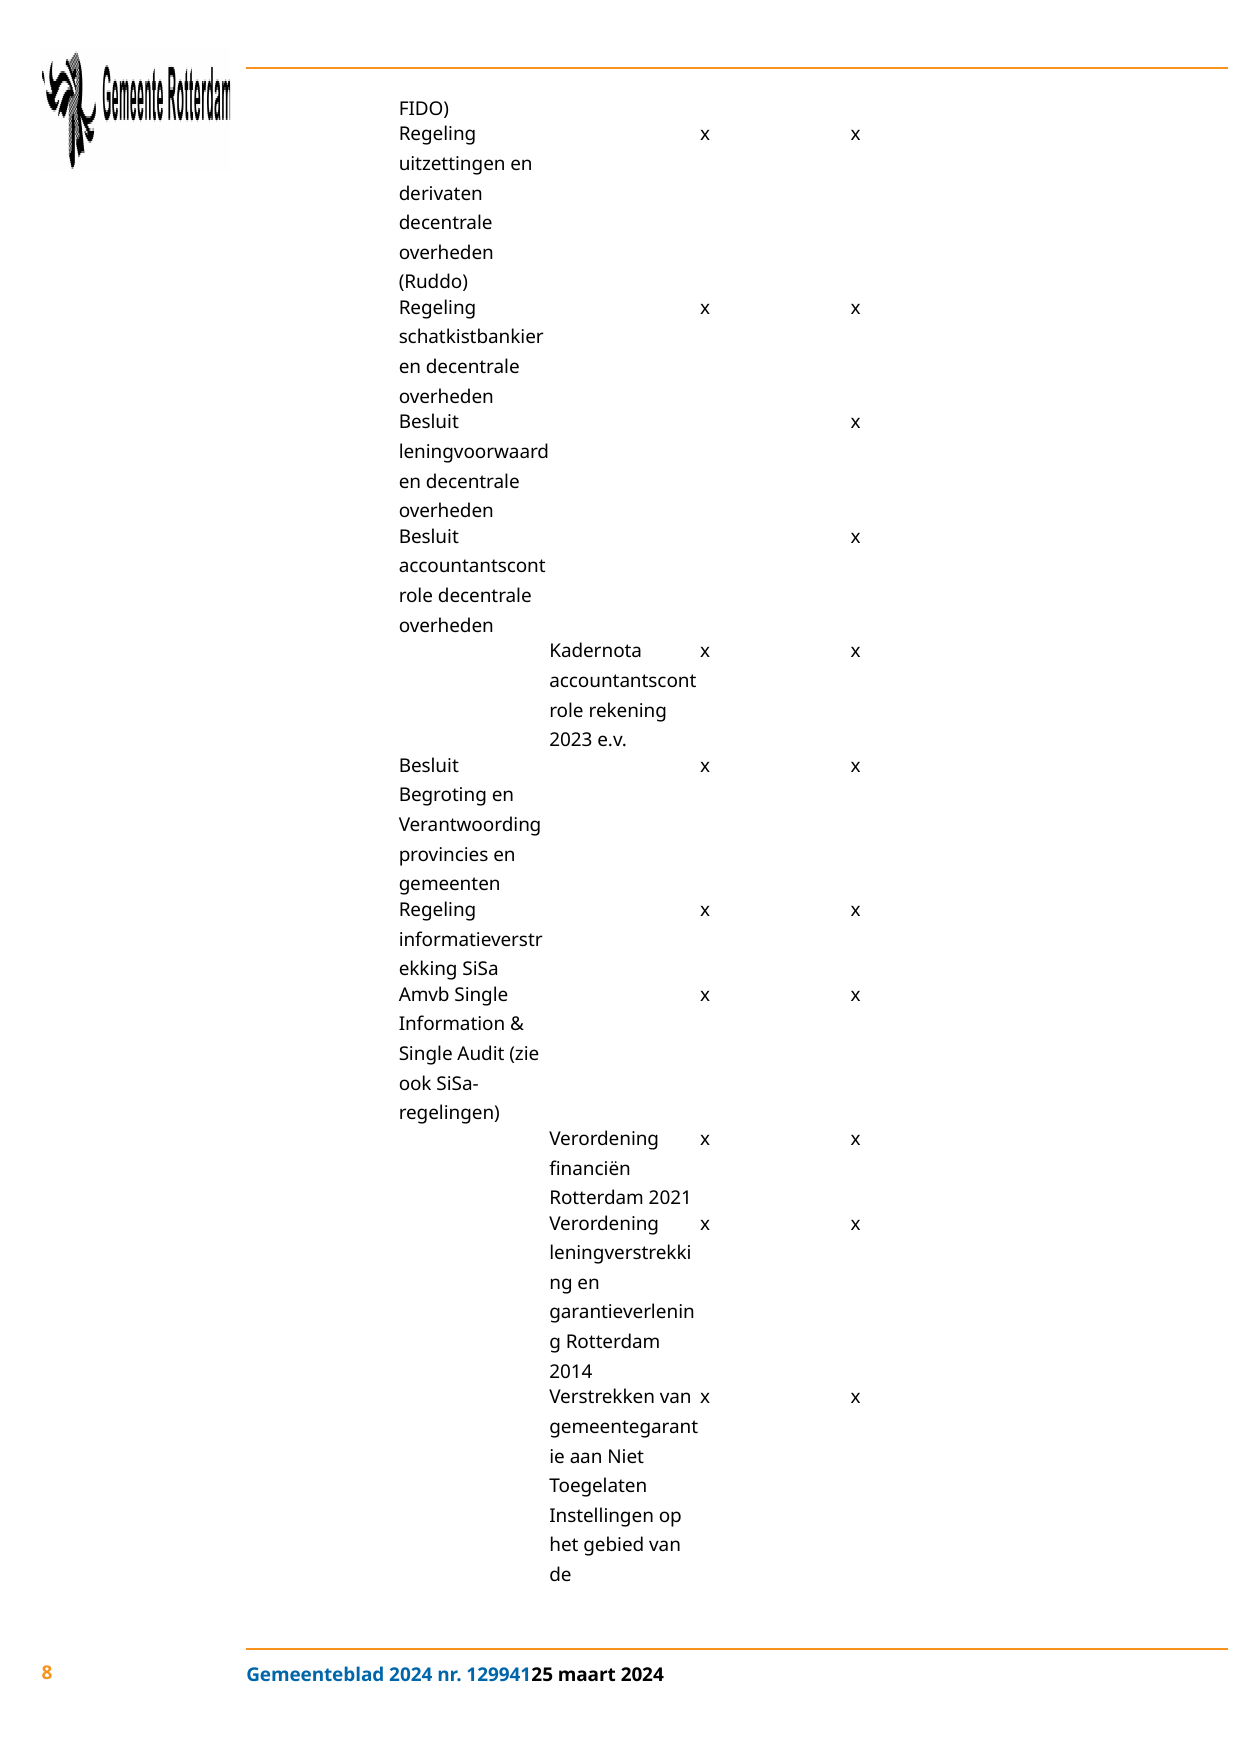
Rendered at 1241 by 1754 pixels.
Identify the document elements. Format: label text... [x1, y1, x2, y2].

table_cell [248, 896, 398, 981]
table_cell [549, 523, 700, 638]
table_cell x [850, 1384, 1152, 1587]
table_cell [248, 981, 398, 1125]
table_cell x [850, 752, 1152, 896]
table_cell x [850, 1125, 1152, 1210]
table_cell [399, 1125, 549, 1210]
table_cell Besluit accountantscontrole decentrale overheden [399, 523, 549, 638]
table_cell [850, 95, 1152, 121]
table_cell [700, 95, 850, 121]
table_cell [549, 294, 700, 409]
table_cell Verordening leningverstrekking en garantieverlening Rotterdam 2014 [549, 1210, 700, 1384]
table_cell Amvb Single Information & Single Audit (zie ook SiSa-regelingen) [399, 981, 549, 1125]
table_cell x [700, 121, 850, 294]
table_cell Regeling uitzettingen en derivaten decentrale overheden (Ruddo) [399, 121, 549, 294]
table_cell [399, 638, 549, 752]
table_cell [549, 95, 700, 121]
table_cell x [700, 638, 850, 752]
table_cell Verstrekken van gemeentegarantie aan Niet Toegelaten Instellingen op het gebied van de [549, 1384, 700, 1587]
table_cell [248, 294, 398, 409]
table_cell [248, 638, 398, 752]
table_cell x [850, 1210, 1152, 1384]
table_cell [248, 523, 398, 638]
table_cell [399, 1384, 549, 1587]
table_cell [248, 752, 398, 896]
table_cell [700, 409, 850, 523]
table_cell [248, 95, 398, 121]
table_cell [549, 121, 700, 294]
table_cell x [700, 752, 850, 896]
table_cell [248, 409, 398, 523]
table_cell Besluit Begroting en Verantwoording provincies en gemeenten [399, 752, 549, 896]
table_cell x [850, 896, 1152, 981]
table_cell FIDO) [399, 95, 549, 121]
table_cell [549, 752, 700, 896]
table_cell Regeling informatieverstrekking SiSa [399, 896, 549, 981]
table_cell [549, 896, 700, 981]
table_cell [549, 981, 700, 1125]
table_cell Besluit leningvoorwaarden decentrale overheden [399, 409, 549, 523]
table_cell [248, 1125, 398, 1210]
table_cell Regeling schatkistbankieren decentrale overheden [399, 294, 549, 409]
table_cell Kadernota accountantscontrole rekening 2023 e.v. [549, 638, 700, 752]
table_cell x [850, 638, 1152, 752]
table_cell x [850, 121, 1152, 294]
table_cell x [700, 1210, 850, 1384]
table_cell [248, 1384, 398, 1587]
picture [41, 47, 231, 172]
table_cell x [850, 409, 1152, 523]
table_cell x [850, 523, 1152, 638]
table_cell [549, 409, 700, 523]
table_cell x [850, 981, 1152, 1125]
table_cell Verordening financiën Rotterdam 2021 [549, 1125, 700, 1210]
table_cell x [700, 896, 850, 981]
table_cell [700, 523, 850, 638]
table_cell x [700, 981, 850, 1125]
table_cell x [700, 294, 850, 409]
table_cell [248, 121, 398, 294]
table_cell [399, 1210, 549, 1384]
table_cell x [850, 294, 1152, 409]
table_cell x [700, 1125, 850, 1210]
table_cell [248, 1210, 398, 1384]
table_cell x [700, 1384, 850, 1587]
